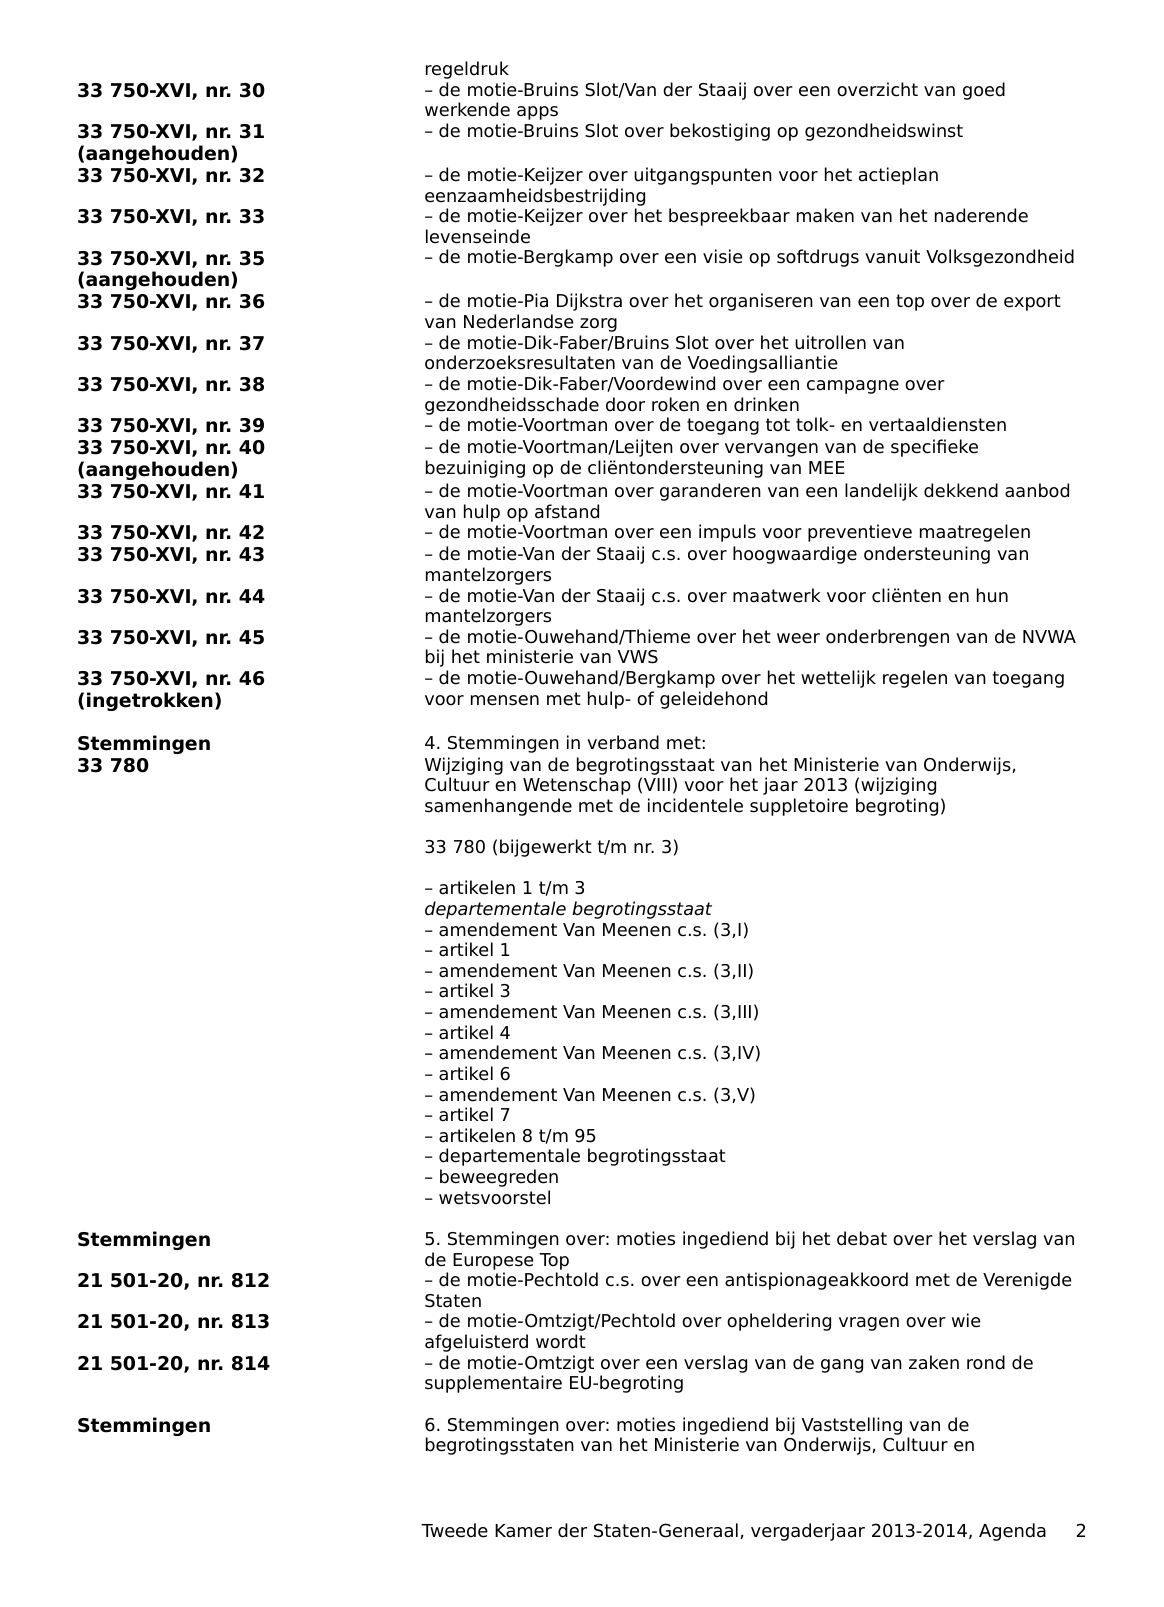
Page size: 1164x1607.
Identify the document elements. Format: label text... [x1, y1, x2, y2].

table_cell 33 780 [77, 755, 401, 816]
table_cell 33 750-XVI, nr. 46 (ingetrokken) [77, 668, 401, 712]
table_cell 5. Stemmingen over: moties ingediend bij het debat over het verslag van de Europese Top [418, 1229, 1087, 1270]
table_cell – de motie-Pechtold c.s. over een antispionageakkoord met de Verenigde Staten [418, 1270, 1087, 1311]
table_cell – artikel 6 [418, 1064, 1087, 1084]
table_cell [401, 1085, 418, 1105]
table_cell [418, 712, 1087, 733]
table_cell – amendement Van Meenen c.s. (3,I) [418, 920, 1087, 940]
table_cell – de motie-Pia Dijkstra over het organiseren van een top over de export van Nederlandse zorg [418, 291, 1087, 333]
table_cell [401, 1064, 418, 1084]
table_cell [401, 165, 418, 206]
table_cell [418, 816, 1087, 837]
table_cell – de motie-Van der Staaij c.s. over maatwerk voor cliënten en hun mantelzorgers [418, 586, 1087, 627]
table_cell [77, 1208, 401, 1229]
table_cell 33 750-XVI, nr. 32 [77, 165, 401, 206]
table_cell 33 750-XVI, nr. 38 [77, 374, 401, 415]
table_cell [401, 837, 418, 858]
table_cell – de motie-Dik-Faber/Bruins Slot over het uitrollen van onderzoeksresultaten van de Voedingsalliantie [418, 333, 1087, 374]
table_cell 21 501-20, nr. 812 [77, 1270, 401, 1311]
table_cell [401, 1023, 418, 1043]
table_cell [401, 206, 418, 247]
table_cell [77, 1085, 401, 1105]
table_cell [77, 1002, 401, 1023]
table_cell – artikelen 1 t/m 3 [418, 878, 1087, 899]
table_cell [77, 1126, 401, 1146]
table_cell – amendement Van Meenen c.s. (3,II) [418, 961, 1087, 981]
table_cell – artikel 7 [418, 1105, 1087, 1126]
table_cell [77, 1188, 401, 1208]
table_cell [401, 940, 418, 961]
table_cell – wetsvoorstel [418, 1188, 1087, 1208]
table_cell [401, 121, 418, 165]
table_cell [77, 1043, 401, 1064]
table_cell – artikel 4 [418, 1023, 1087, 1043]
table_cell [401, 899, 418, 919]
table_cell – de motie-Bruins Slot over bekostiging op gezondheidswinst [418, 121, 1087, 165]
table_cell [401, 668, 418, 712]
table_cell [401, 586, 418, 627]
table_cell [77, 1146, 401, 1167]
table_cell – de motie-Dik-Faber/Voordewind over een campagne over gezondheidsschade door roken en drinken [418, 374, 1087, 415]
table_cell [77, 1105, 401, 1126]
table_cell 33 750-XVI, nr. 36 [77, 291, 401, 333]
table_cell [77, 1023, 401, 1043]
table_cell 33 750-XVI, nr. 39 [77, 415, 401, 437]
table_cell [401, 1126, 418, 1146]
table_cell [401, 961, 418, 981]
table_cell [418, 1208, 1087, 1229]
table_cell 6. Stemmingen over: moties ingediend bij Vaststelling van de begrotingsstaten van het Ministerie van Onderwijs, Cultuur en [418, 1415, 1087, 1456]
table_cell – artikelen 8 t/m 95 [418, 1126, 1087, 1146]
table_cell [401, 981, 418, 1002]
table_cell Wijziging van de begrotingsstaat van het Ministerie van Onderwijs, Cultuur en Wetenschap (VIII) voor het jaar 2013 (wijziging samenhangende met de incidentele suppletoire begroting) [418, 755, 1087, 816]
table_cell – amendement Van Meenen c.s. (3,IV) [418, 1043, 1087, 1064]
table_cell 33 750-XVI, nr. 41 [77, 481, 401, 522]
table_cell – de motie-Keijzer over het bespreekbaar maken van het naderende levenseinde [418, 206, 1087, 247]
table_cell 4. Stemmingen in verband met: [418, 733, 1087, 754]
table_cell – de motie-Voortman/Leijten over vervangen van de specifieke bezuiniging op de cliëntondersteuning van MEE [418, 437, 1087, 481]
table_cell [401, 374, 418, 415]
table_cell [401, 1167, 418, 1188]
table_cell [401, 920, 418, 940]
table_cell [401, 248, 418, 291]
table_cell [77, 858, 401, 878]
table_cell – de motie-Omtzigt/Pechtold over opheldering vragen over wie afgeluisterd wordt [418, 1311, 1087, 1353]
table_cell [401, 1353, 418, 1394]
table_cell – de motie-Keijzer over uitgangspunten voor het actieplan eenzaamheidsbestrijding [418, 165, 1087, 206]
table_cell [401, 1415, 418, 1456]
table_cell [77, 961, 401, 981]
table_cell – de motie-Omtzigt over een verslag van de gang van zaken rond de supplementaire EU-begroting [418, 1353, 1087, 1394]
table_cell 33 750-XVI, nr. 42 [77, 522, 401, 544]
table_cell [401, 437, 418, 481]
table_cell [77, 712, 401, 733]
table_cell [401, 1105, 418, 1126]
table_cell [401, 291, 418, 333]
table_cell [77, 1167, 401, 1188]
table_cell – de motie-Voortman over de toegang tot tolk- en vertaaldiensten [418, 415, 1087, 437]
table_cell Stemmingen [77, 1229, 401, 1270]
table_cell 33 750-XVI, nr. 37 [77, 333, 401, 374]
table_cell [401, 816, 418, 837]
table_cell [401, 1270, 418, 1311]
table_cell [401, 1002, 418, 1023]
table_cell – beweegreden [418, 1167, 1087, 1188]
table_cell [401, 544, 418, 586]
table_cell [77, 837, 401, 858]
table_cell – de motie-Bergkamp over een visie op softdrugs vanuit Volksgezondheid [418, 248, 1087, 291]
table_cell 21 501-20, nr. 813 [77, 1311, 401, 1353]
table_cell – de motie-Van der Staaij c.s. over hoogwaardige ondersteuning van mantelzorgers [418, 544, 1087, 586]
table_cell 33 780 (bijgewerkt t/m nr. 3) [418, 837, 1087, 858]
table_cell – de motie-Ouwehand/Thieme over het weer onderbrengen van de NVWA bij het ministerie van VWS [418, 627, 1087, 668]
table_cell [401, 1311, 418, 1353]
table_cell [401, 858, 418, 878]
table_cell [401, 1229, 418, 1270]
table_cell regeldruk [418, 59, 1087, 80]
table_cell [401, 1146, 418, 1167]
table_cell [418, 858, 1087, 878]
table_cell – de motie-Voortman over garanderen van een landelijk dekkend aanbod van hulp op afstand [418, 481, 1087, 522]
table_cell [401, 755, 418, 816]
table_cell [401, 1043, 418, 1064]
table_cell 33 750-XVI, nr. 31 (aangehouden) [77, 121, 401, 165]
table_cell [77, 1064, 401, 1084]
table_cell [401, 733, 418, 754]
table_cell [401, 333, 418, 374]
table_cell 33 750-XVI, nr. 45 [77, 627, 401, 668]
table_cell – de motie-Ouwehand/Bergkamp over het wettelijk regelen van toegang voor mensen met hulp- of geleidehond [418, 668, 1087, 712]
table_cell [401, 712, 418, 733]
table_cell – amendement Van Meenen c.s. (3,III) [418, 1002, 1087, 1023]
table_cell [401, 522, 418, 544]
table_cell 33 750-XVI, nr. 43 [77, 544, 401, 586]
table_cell 33 750-XVI, nr. 30 [77, 80, 401, 121]
table_cell [77, 899, 401, 919]
table_cell [77, 1394, 401, 1414]
table_cell [401, 80, 418, 121]
table_cell [401, 1208, 418, 1229]
table_cell 33 750-XVI, nr. 40 (aangehouden) [77, 437, 401, 481]
table_cell – departementale begrotingsstaat [418, 1146, 1087, 1167]
table_cell [401, 878, 418, 899]
table_cell [418, 1394, 1087, 1414]
table_cell [77, 940, 401, 961]
table_cell [77, 878, 401, 899]
table_cell [77, 816, 401, 837]
table_cell – artikel 3 [418, 981, 1087, 1002]
table_cell [77, 59, 401, 80]
table_cell 21 501-20, nr. 814 [77, 1353, 401, 1394]
table_cell – de motie-Voortman over een impuls voor preventieve maatregelen [418, 522, 1087, 544]
table_cell [401, 1394, 418, 1414]
table_cell 33 750-XVI, nr. 44 [77, 586, 401, 627]
table_cell 33 750-XVI, nr. 33 [77, 206, 401, 247]
table_cell – artikel 1 [418, 940, 1087, 961]
table_cell [401, 627, 418, 668]
table_cell [401, 59, 418, 80]
table_cell [77, 920, 401, 940]
table_cell [401, 481, 418, 522]
table_cell Stemmingen [77, 733, 401, 754]
table_cell Stemmingen [77, 1415, 401, 1456]
table_cell [401, 415, 418, 437]
table_cell [401, 1188, 418, 1208]
table_cell – de motie-Bruins Slot/Van der Staaij over een overzicht van goed werkende apps [418, 80, 1087, 121]
table_cell – amendement Van Meenen c.s. (3,V) [418, 1085, 1087, 1105]
table_cell departementale begrotingsstaat [418, 899, 1087, 919]
table_cell 33 750-XVI, nr. 35 (aangehouden) [77, 248, 401, 291]
table_cell [77, 981, 401, 1002]
